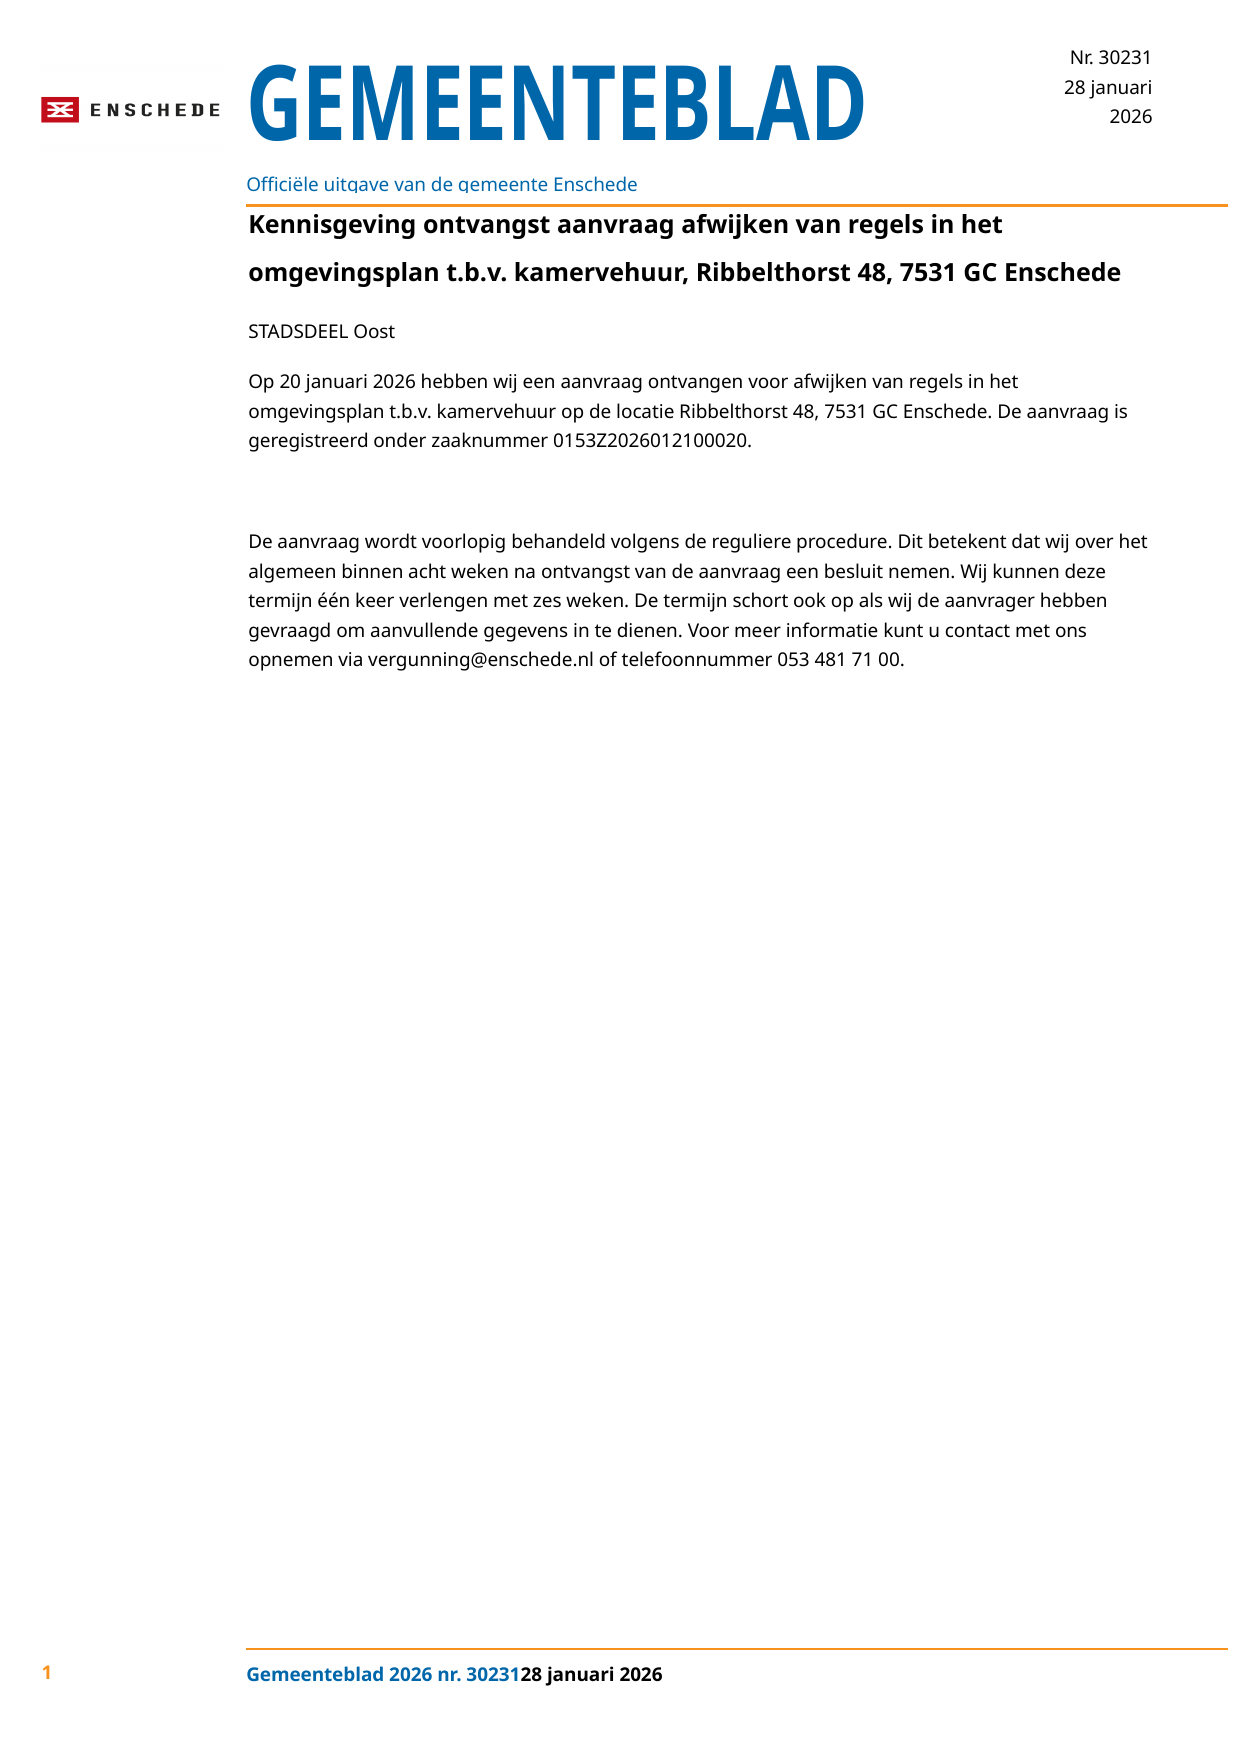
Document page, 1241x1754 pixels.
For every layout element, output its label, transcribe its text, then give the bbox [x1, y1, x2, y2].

text STADSDEEL Oost [248, 318, 1152, 344]
text De aanvraag wordt voorlopig behandeld volgens de reguliere procedure. Dit betekent dat wij over het algemeen binnen acht weken na ontvangst van de aanvraag een besluit nemen. Wij kunnen deze termijn één keer verlengen met zes weken. De termijn schort ook op als wij de aanvrager hebben gevraagd om aanvullende gegevens in te dienen. Voor meer informatie kunt u contact met ons opnemen via vergunning@enschede.nl of telefoonnummer 053 481 71 00. [248, 528, 1152, 672]
picture [41, 47, 231, 172]
text Kennisgeving ontvangst aanvraag afwijken van regels in het omgevingsplan t.b.v. kamervehuur, Ribbelthorst 48, 7531 GC Enschede [248, 207, 1152, 288]
text Op 20 januari 2026 hebben wij een aanvraag ontvangen voor afwijken van regels in het omgevingsplan t.b.v. kamervehuur op de locatie Ribbelthorst 48, 7531 GC Enschede. De aanvraag is geregistreerd onder zaaknummer 0153Z2026012100020. [248, 368, 1152, 453]
